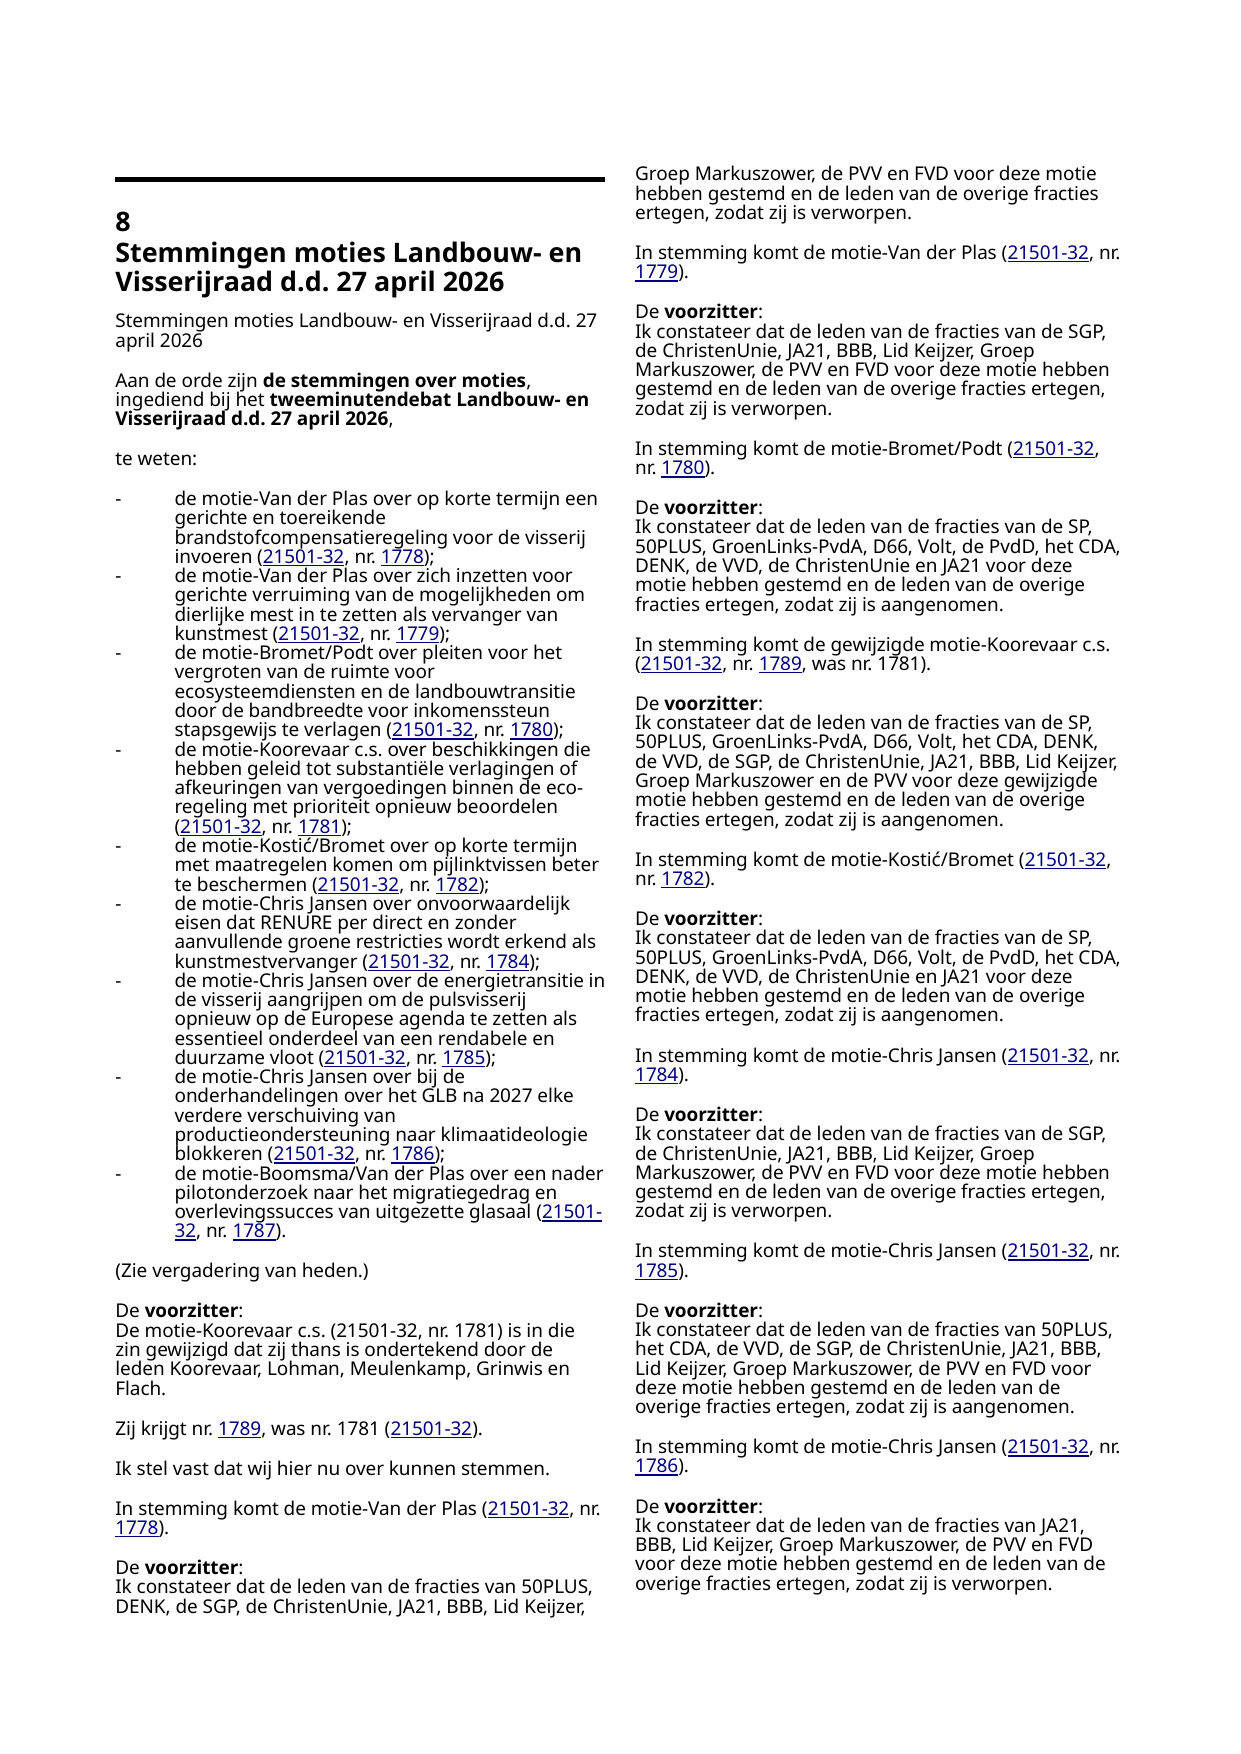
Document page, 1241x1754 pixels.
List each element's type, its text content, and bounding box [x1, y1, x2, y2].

text Ik constateer dat de leden van de fracties van de SP, 50PLUS, GroenLinks-PvdA, D66, Volt, de PvdD, het CDA, DENK, de VVD, de ChristenUnie en JA21 voor deze motie hebben gestemd en de leden van de overige fracties ertegen, zodat zij is aangenomen. [635, 518, 1125, 615]
text Ik constateer dat de leden van de fracties van de SGP, de ChristenUnie, JA21, BBB, Lid Keijzer, Groep Markuszower, de PVV en FVD voor deze motie hebben gestemd en de leden van de overige fracties ertegen, zodat zij is verworpen. [635, 1125, 1125, 1222]
list de motie-Koorevaar c.s. over beschikkingen die hebben geleid tot substantiële verlagingen of afkeuringen van vergoedingen binnen de eco-regeling met prioriteit opnieuw beoordelen (21501-32, nr. 1781); [115, 741, 605, 837]
list de motie-Chris Jansen over bij de onderhandelingen over het GLB na 2027 elke verdere verschuiving van productieondersteuning naar klimaatideologie blokkeren (21501-32, nr. 1786); [115, 1068, 605, 1164]
text Aan de orde zijn de stemmingen over moties, ingediend bij het tweeminutendebat Landbouw- en Visserijraad d.d. 27 april 2026, [115, 372, 605, 429]
text Ik constateer dat de leden van de fracties van de SGP, de ChristenUnie, JA21, BBB, Lid Keijzer, Groep Markuszower, de PVV en FVD voor deze motie hebben gestemd en de leden van de overige fracties ertegen, zodat zij is verworpen. [635, 323, 1125, 419]
text In stemming komt de motie-Bromet/Podt (21501-32, nr. 1780). [635, 440, 1125, 478]
list de motie-Van der Plas over zich inzetten voor gerichte verruiming van de mogelijkheden om dierlijke mest in te zetten als vervanger van kunstmest (21501-32, nr. 1779); [115, 567, 605, 644]
text Ik constateer dat de leden van de fracties van 50PLUS, het CDA, de VVD, de SGP, de ChristenUnie, JA21, BBB, Lid Keijzer, Groep Markuszower, de PVV en FVD voor deze motie hebben gestemd en de leden van de overige fracties ertegen, zodat zij is aangenomen. [635, 1321, 1125, 1417]
text Zij krijgt nr. 1789, was nr. 1781 (21501-32). [115, 1419, 605, 1439]
text In stemming komt de motie-Chris Jansen (21501-32, nr. 1786). [635, 1438, 1125, 1477]
text In stemming komt de motie-Van der Plas (21501-32, nr. 1778). [115, 1500, 605, 1538]
list de motie-Bromet/Podt over pleiten voor het vergroten van de ruimte voor ecosysteemdiensten en de landbouwtransitie door de bandbreedte voor inkomenssteun stapsgewijs te verlagen (21501-32, nr. 1780); [115, 644, 605, 741]
text De voorzitter: [115, 1559, 605, 1578]
text De voorzitter: [115, 1302, 605, 1322]
list de motie-Chris Jansen over onvoorwaardelijk eisen dat RENURE per direct en zonder aanvullende groene restricties wordt erkend als kunstmestvervanger (21501-32, nr. 1784); [115, 895, 605, 972]
list de motie-Kostić/Bromet over op korte termijn met maatregelen komen om pijlinktvissen beter te beschermen (21501-32, nr. 1782); [115, 837, 605, 895]
text De voorzitter: [635, 695, 1125, 714]
text 8 [115, 203, 605, 239]
text In stemming komt de motie-Chris Jansen (21501-32, nr. 1784). [635, 1047, 1125, 1085]
text In stemming komt de gewijzigde motie-Koorevaar c.s. (21501-32, nr. 1789, was nr. 1781). [635, 636, 1125, 674]
text Ik constateer dat de leden van de fracties van 50PLUS, DENK, de SGP, de ChristenUnie, JA21, BBB, Lid Keijzer, [115, 1578, 605, 1617]
text Ik stel vast dat wij hier nu over kunnen stemmen. [115, 1459, 605, 1479]
text Stemmingen moties Landbouw- en Visserijraad d.d. 27 april 2026 [115, 312, 605, 351]
text De motie-Koorevaar c.s. (21501-32, nr. 1781) is in die zin gewijzigd dat zij thans is ondertekend door de leden Koorevaar, Lohman, Meulenkamp, Grinwis en Flach. [115, 1322, 605, 1399]
text te weten: [115, 450, 605, 469]
text Ik constateer dat de leden van de fracties van de SP, 50PLUS, GroenLinks-PvdA, D66, Volt, de PvdD, het CDA, DENK, de VVD, de ChristenUnie en JA21 voor deze motie hebben gestemd en de leden van de overige fracties ertegen, zodat zij is aangenomen. [635, 929, 1125, 1026]
text Groep Markuszower, de PVV en FVD voor deze motie hebben gestemd en de leden van de overige fracties ertegen, zodat zij is verworpen. [635, 165, 1125, 223]
text De voorzitter: [635, 910, 1125, 929]
list de motie-Van der Plas over op korte termijn een gerichte en toereikende brandstofcompensatieregeling voor de visserij invoeren (21501-32, nr. 1778); [115, 490, 605, 567]
list de motie-Boomsma/Van der Plas over een nader pilotonderzoek naar het migratiegedrag en overlevingssucces van uitgezette glasaal (21501-32, nr. 1787). [115, 1164, 605, 1242]
text De voorzitter: [635, 303, 1125, 323]
list de motie-Chris Jansen over de energietransitie in de visserij aangrijpen om de pulsvisserij opnieuw op de Europese agenda te zetten als essentieel onderdeel van een rendabele en duurzame vloot (21501-32, nr. 1785); [115, 972, 605, 1068]
text Stemmingen moties Landbouw- en Visserijraad d.d. 27 april 2026 [115, 239, 605, 312]
text Ik constateer dat de leden van de fracties van JA21, BBB, Lid Keijzer, Groep Markuszower, de PVV en FVD voor deze motie hebben gestemd en de leden van de overige fracties ertegen, zodat zij is verworpen. [635, 1517, 1125, 1594]
text De voorzitter: [635, 1106, 1125, 1125]
text De voorzitter: [635, 1498, 1125, 1517]
text (Zie vergadering van heden.) [115, 1262, 605, 1282]
text De voorzitter: [635, 1302, 1125, 1321]
text De voorzitter: [635, 499, 1125, 518]
text In stemming komt de motie-Kostić/Bromet (21501-32, nr. 1782). [635, 851, 1125, 889]
text In stemming komt de motie-Van der Plas (21501-32, nr. 1779). [635, 244, 1125, 282]
text Ik constateer dat de leden van de fracties van de SP, 50PLUS, GroenLinks-PvdA, D66, Volt, het CDA, DENK, de VVD, de SGP, de ChristenUnie, JA21, BBB, Lid Keijzer, Groep Markuszower en de PVV voor deze gewijzigde motie hebben gestemd en de leden van de overige fracties ertegen, zodat zij is aangenomen. [635, 714, 1125, 830]
text In stemming komt de motie-Chris Jansen (21501-32, nr. 1785). [635, 1242, 1125, 1281]
